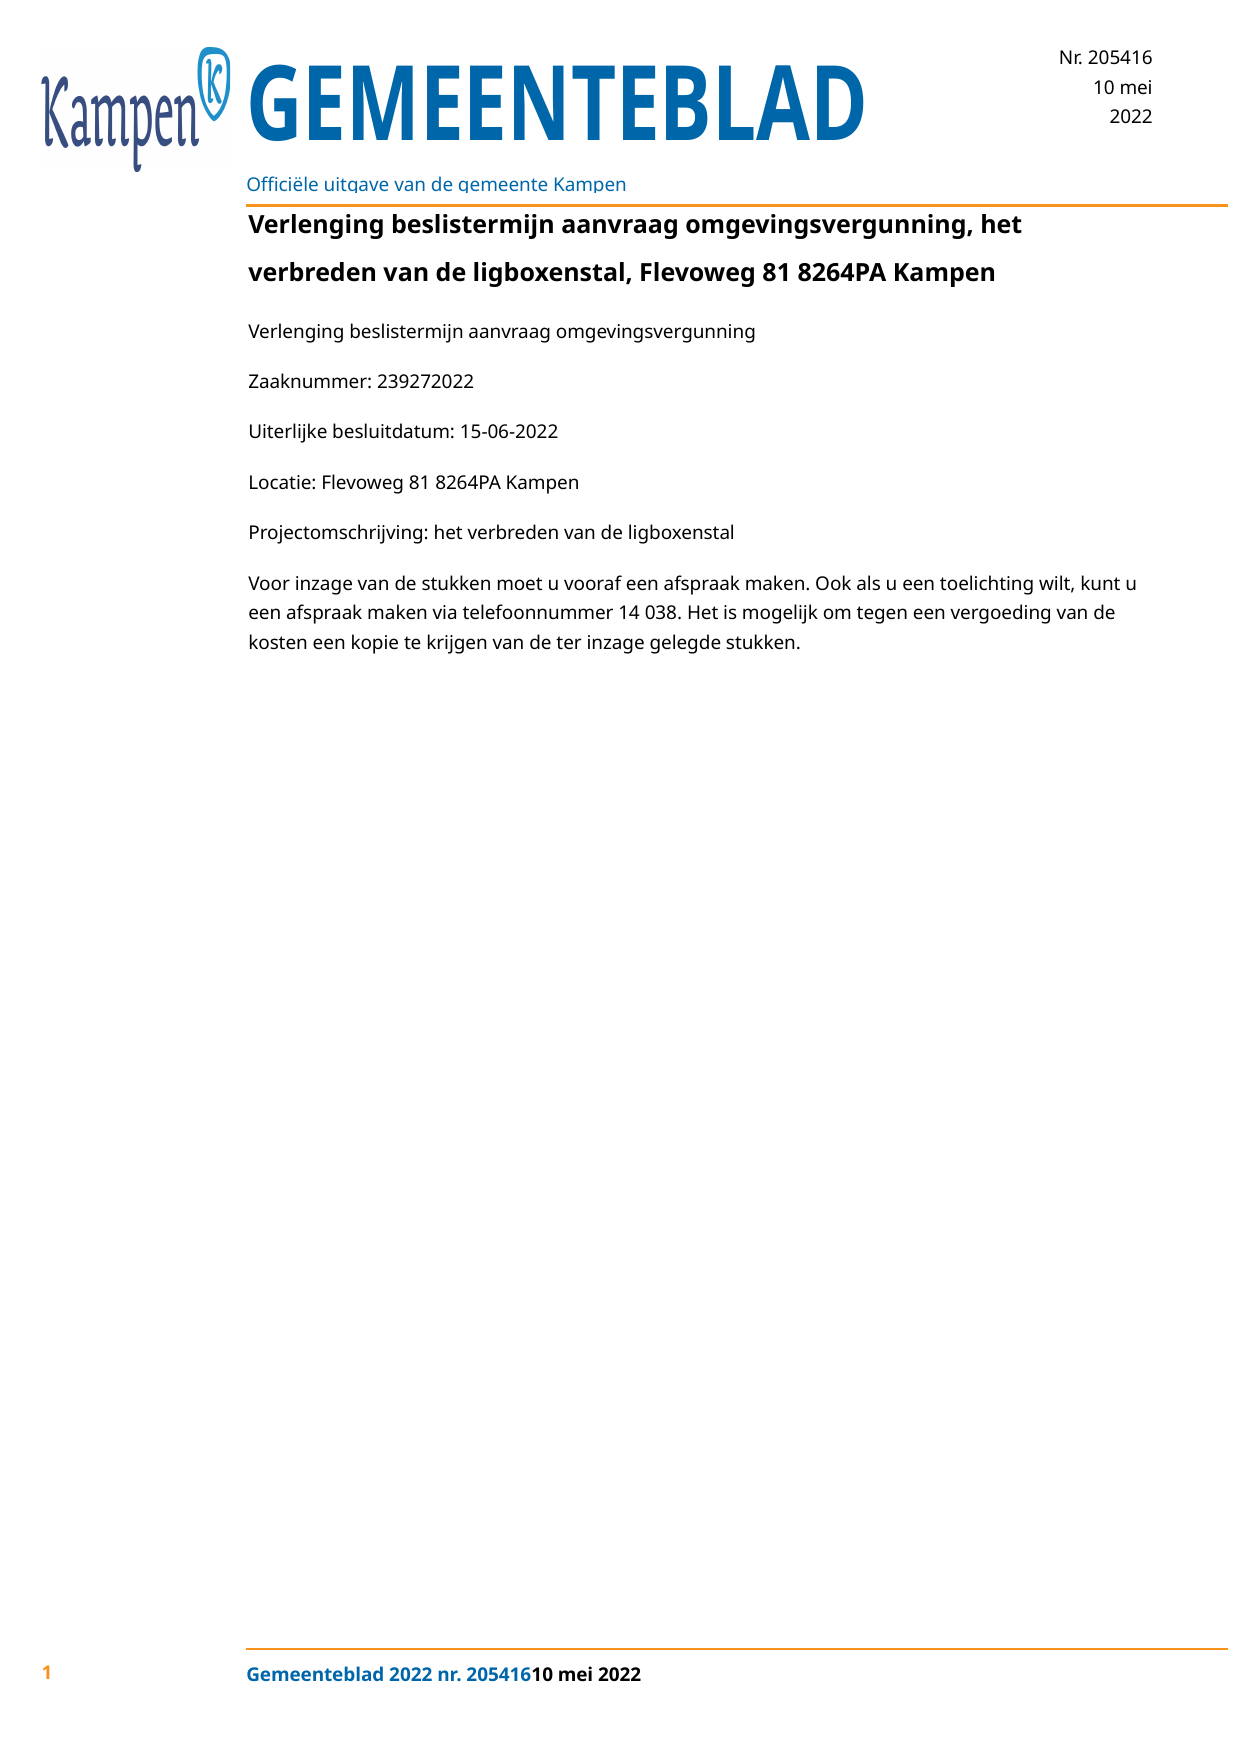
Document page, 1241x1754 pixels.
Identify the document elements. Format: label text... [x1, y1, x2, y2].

text Voor inzage van de stukken moet u vooraf een afspraak maken. Ook als u een toelichting wilt, kunt u een afspraak maken via telefoonnummer 14 038. Het is mogelijk om tegen een vergoeding van de kosten een kopie te krijgen van de ter inzage gelegde stukken. [248, 570, 1152, 655]
text Locatie: Flevoweg 81 8264PA Kampen [248, 469, 1152, 495]
text Projectomschrijving: het verbreden van de ligboxenstal [248, 519, 1152, 545]
text Verlenging beslistermijn aanvraag omgevingsvergunning, het verbreden van de ligboxenstal, Flevoweg 81 8264PA Kampen [248, 207, 1152, 288]
text Verlenging beslistermijn aanvraag omgevingsvergunning [248, 318, 1152, 344]
text Uiterlijke besluitdatum: 15-06-2022 [248, 419, 1152, 444]
picture [41, 47, 231, 172]
text Zaaknummer: 239272022 [248, 368, 1152, 394]
